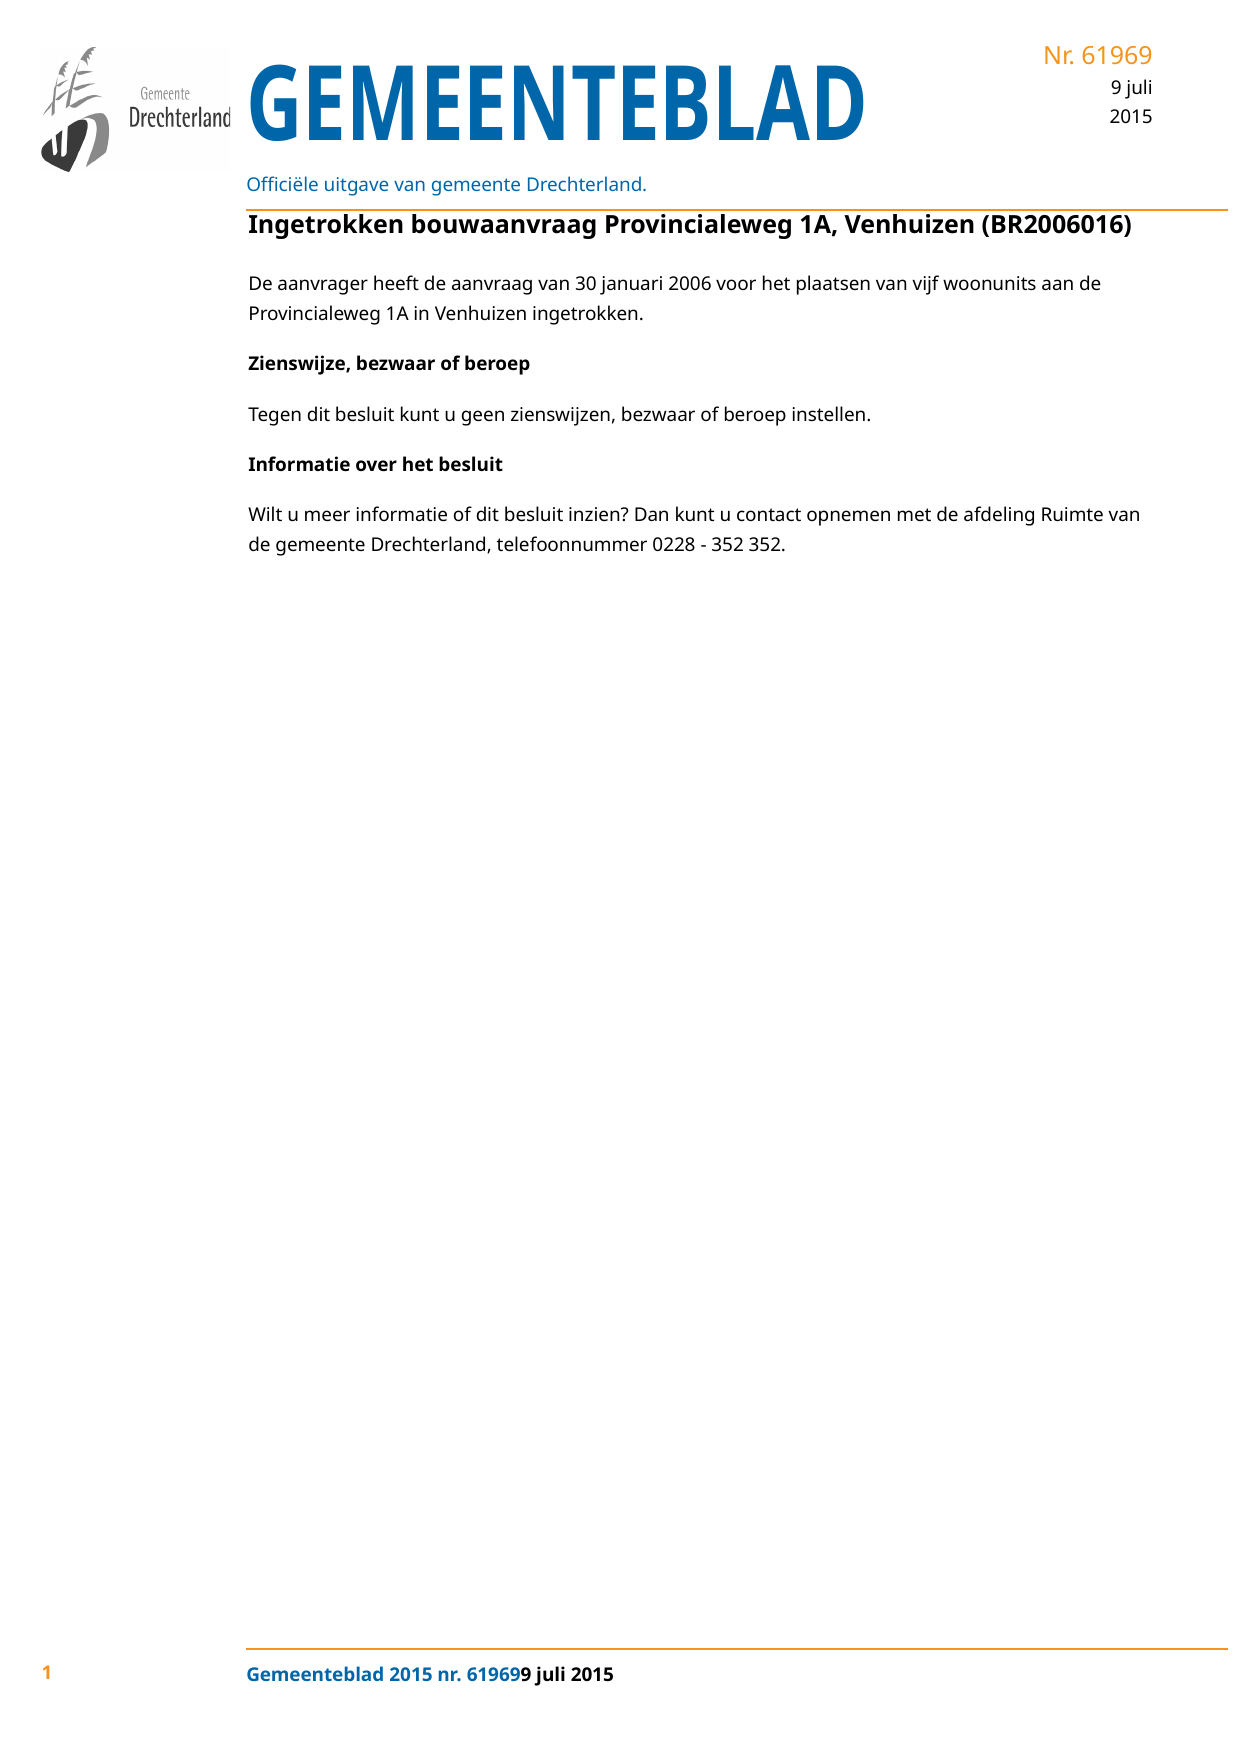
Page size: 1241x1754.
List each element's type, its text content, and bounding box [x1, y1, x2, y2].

text Ingetrokken bouwaanvraag Provincialeweg 1A, Venhuizen (BR2006016) [248, 211, 1152, 241]
text Tegen dit besluit kunt u geen zienswijzen, bezwaar of beroep instellen. [248, 401, 1152, 426]
text Informatie over het besluit [248, 451, 1152, 477]
picture [41, 47, 231, 172]
text Wilt u meer informatie of dit besluit inzien? Dan kunt u contact opnemen met de afdeling Ruimte van de gemeente Drechterland, telefoonnummer 0228 - 352 352. [248, 502, 1152, 557]
text Zienswijze, bezwaar of beroep [248, 350, 1152, 376]
text De aanvrager heeft de aanvraag van 30 januari 2006 voor het plaatsen van vijf woonunits aan de Provincialeweg 1A in Venhuizen ingetrokken. [248, 270, 1152, 326]
